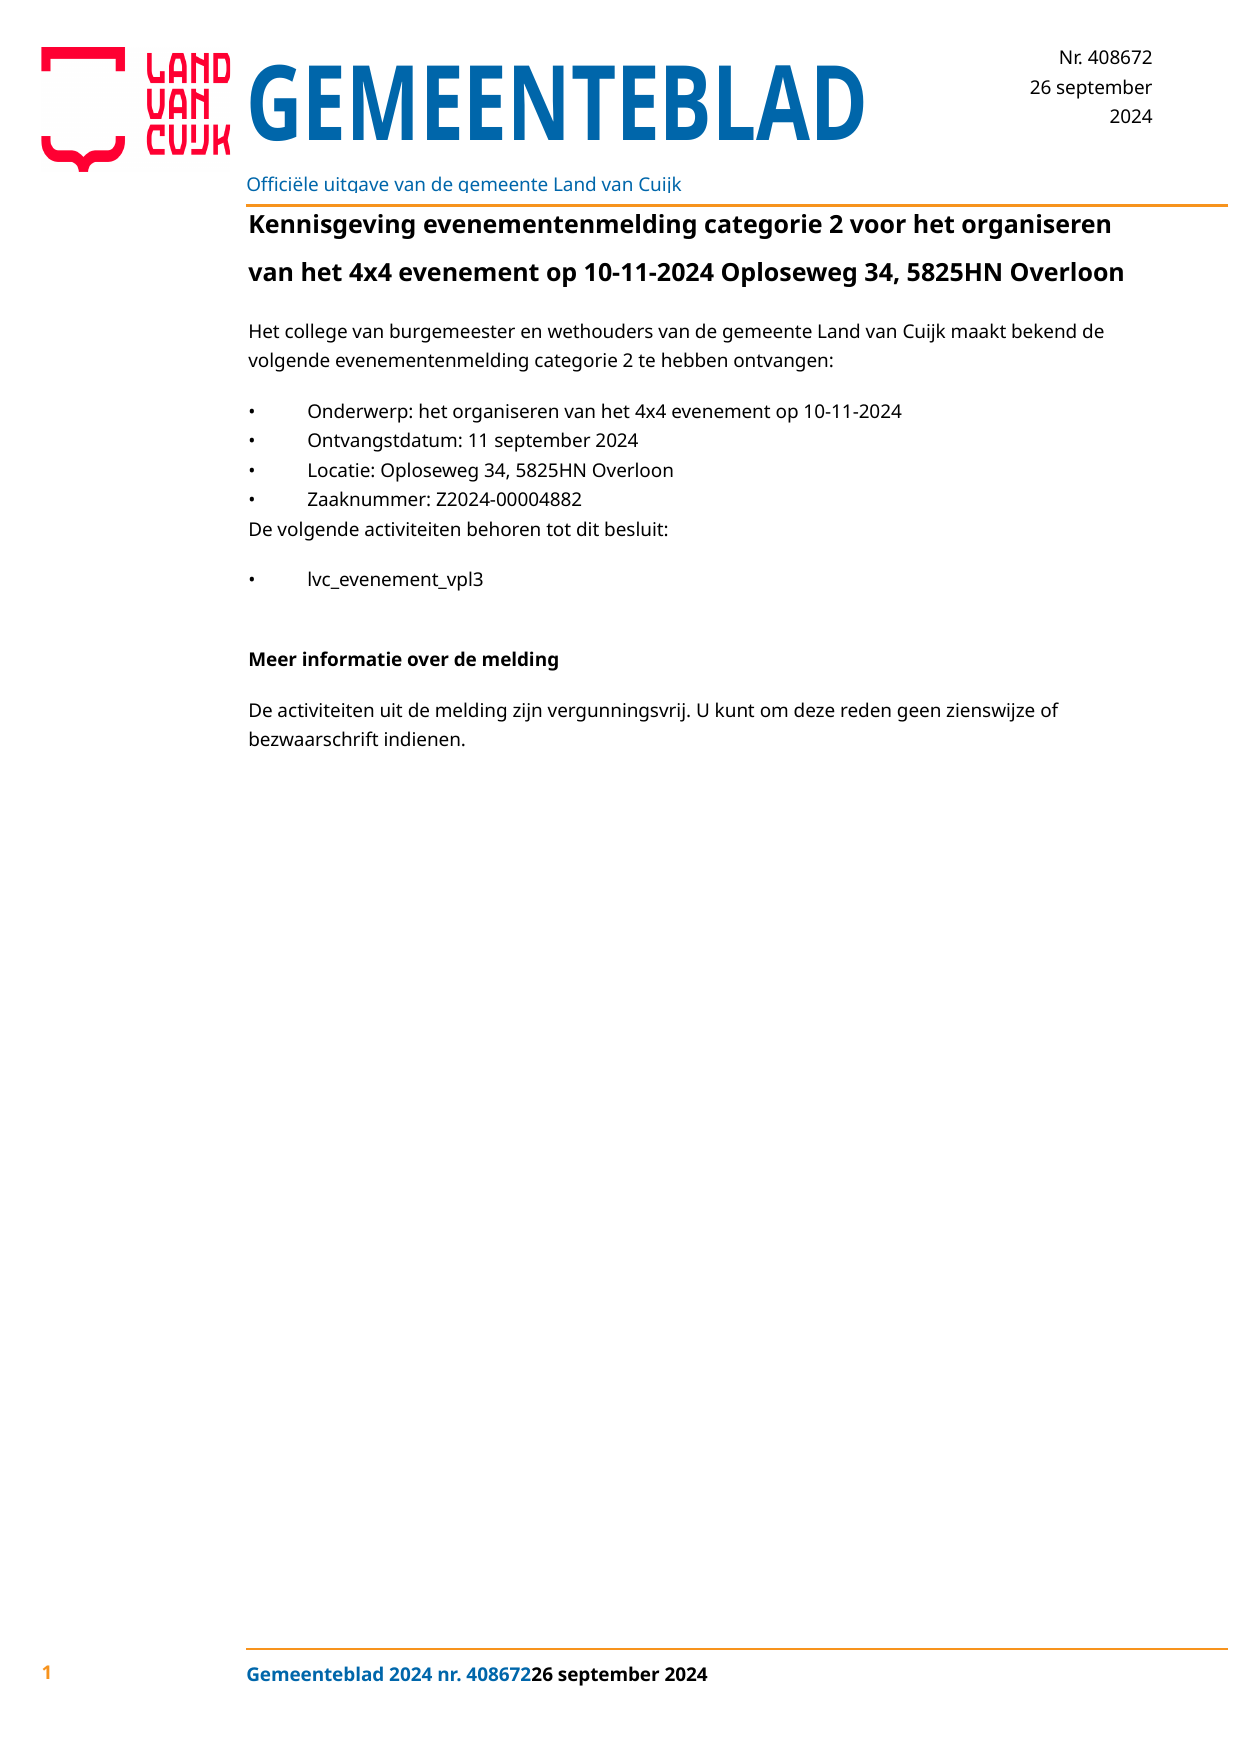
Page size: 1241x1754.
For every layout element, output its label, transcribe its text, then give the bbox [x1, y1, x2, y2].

list Zaaknummer: Z2024-00004882 [248, 487, 1152, 512]
list Ontvangstdatum: 11 september 2024 [248, 427, 1152, 453]
text De activiteiten uit de melding zijn vergunningsvrij. U kunt om deze reden geen zienswijze of bezwaarschrift indienen. [248, 697, 1152, 752]
list Onderwerp: het organiseren van het 4x4 evenement op 10-11-2024 [248, 398, 1152, 424]
text Kennisgeving evenementenmelding categorie 2 voor het organiseren van het 4x4 evenement op 10-11-2024 Oploseweg 34, 5825HN Overloon [248, 207, 1152, 288]
picture [41, 47, 231, 172]
text De volgende activiteiten behoren tot dit besluit: [248, 516, 1152, 542]
list lvc_evenement_vpl3 [248, 567, 1152, 592]
text Het college van burgemeester en wethouders van de gemeente Land van Cuijk maakt bekend de volgende evenementenmelding categorie 2 te hebben ontvangen: [248, 318, 1152, 373]
text Meer informatie over de melding [248, 647, 1152, 672]
list Locatie: Oploseweg 34, 5825HN Overloon [248, 457, 1152, 483]
